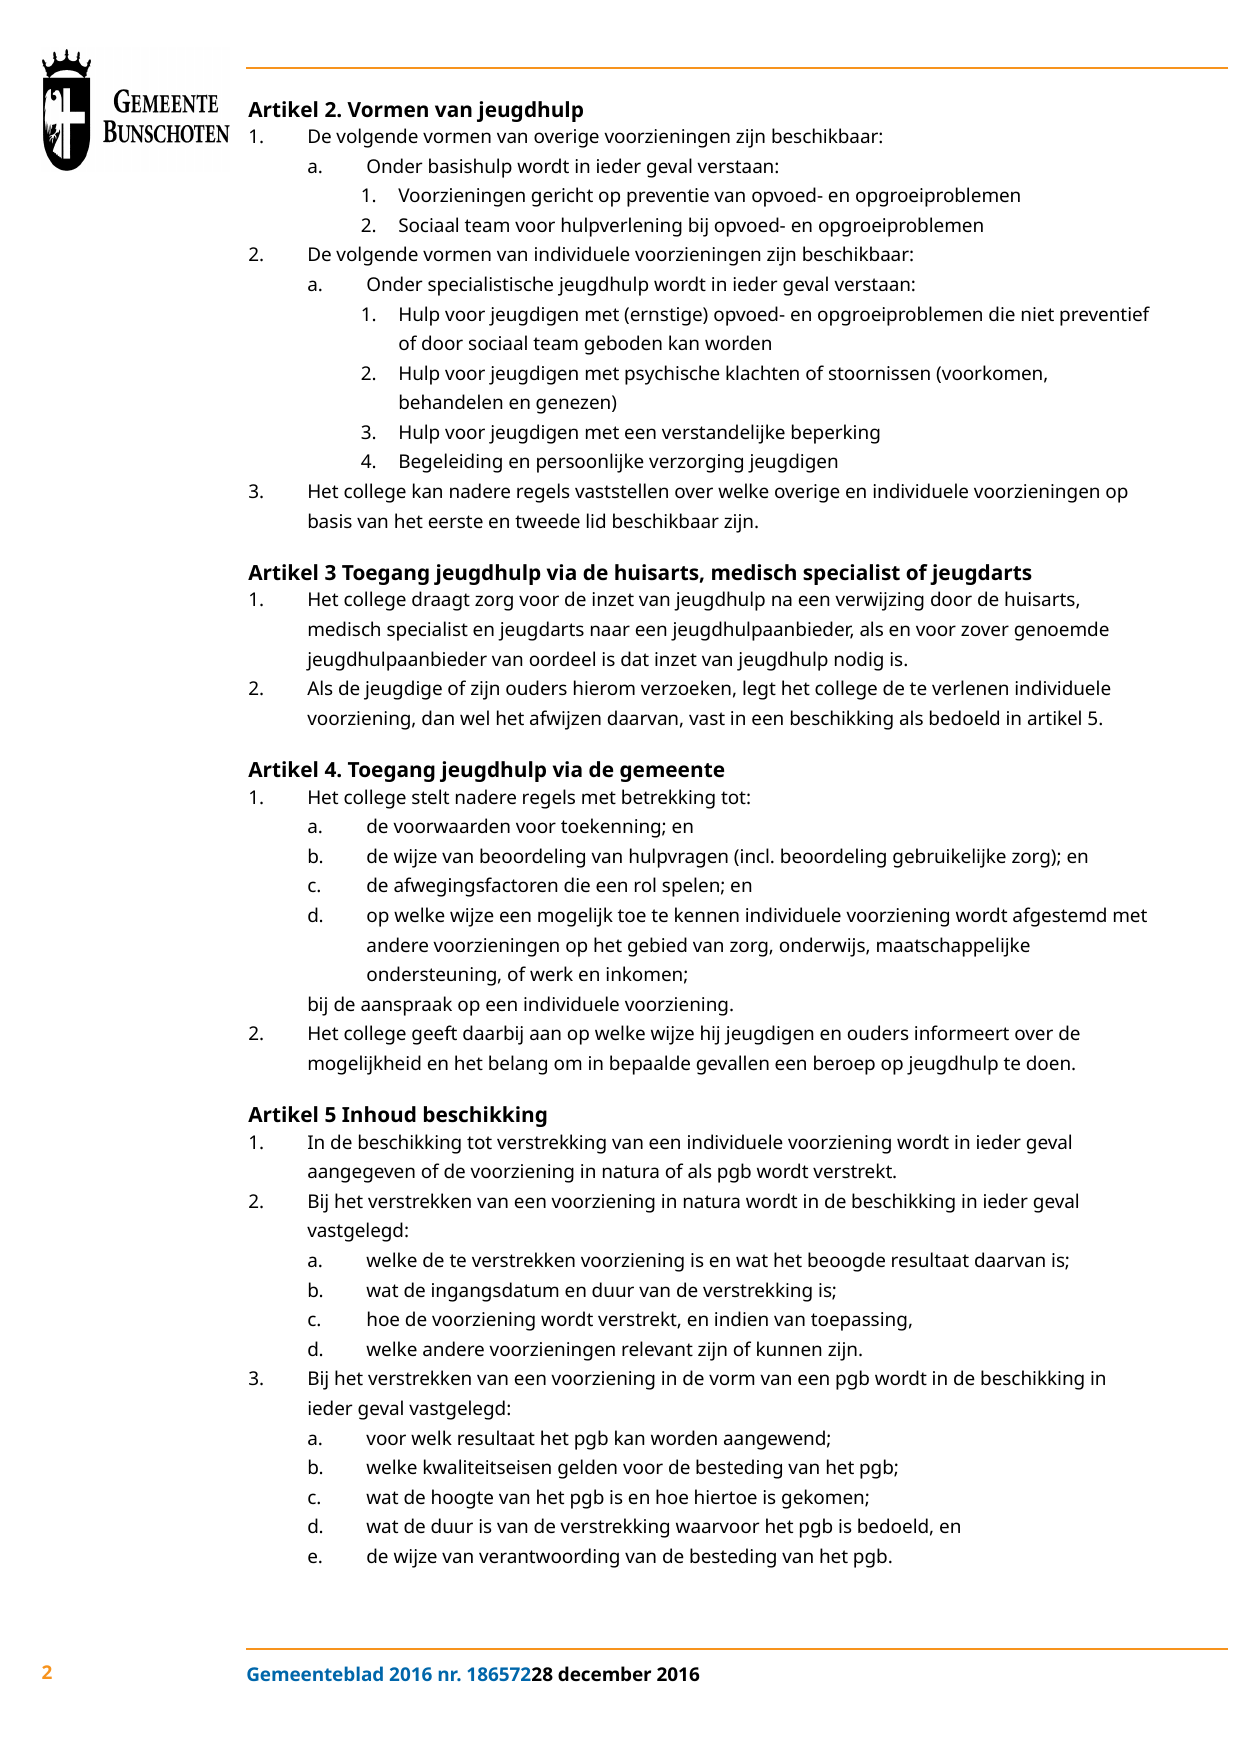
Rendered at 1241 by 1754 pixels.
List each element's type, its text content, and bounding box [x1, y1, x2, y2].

list Het college kan nadere regels vaststellen over welke overige en individuele voorzieningen op basis van het eerste en tweede lid beschikbaar zijn. [248, 478, 1152, 533]
list Bij het verstrekken van een voorziening in natura wordt in de beschikking in ieder geval vastgelegd: [248, 1188, 1152, 1243]
list op welke wijze een mogelijk toe te kennen individuele voorziening wordt afgestemd met andere voorzieningen op het gebied van zorg, onderwijs, maatschappelijke ondersteuning, of werk en inkomen; [307, 902, 1152, 987]
list Als de jeugdige of zijn ouders hierom verzoeken, legt het college de te verlenen individuele voorziening, dan wel het afwijzen daarvan, vast in een beschikking als bedoeld in artikel 5. [248, 675, 1152, 731]
list Het college draagt zorg voor de inzet van jeugdhulp na een verwijzing door de huisarts, medisch specialist en jeugdarts naar een jeugdhulpaanbieder, als en voor zover genoemde jeugdhulpaanbieder van oordeel is dat inzet van jeugdhulp nodig is. [248, 587, 1152, 672]
list Het college stelt nadere regels met betrekking tot: [248, 784, 1152, 809]
list de voorwaarden voor toekenning; en [307, 813, 1152, 839]
list In de beschikking tot verstrekking van een individuele voorziening wordt in ieder geval aangegeven of de voorziening in natura of als pgb wordt verstrekt. [248, 1129, 1152, 1184]
list wat de duur is van de verstrekking waarvoor het pgb is bedoeld, en [307, 1513, 1152, 1539]
list de wijze van beoordeling van hulpvragen (incl. beoordeling gebruikelijke zorg); en [307, 843, 1152, 869]
list voor welk resultaat het pgb kan worden aangewend; [307, 1425, 1152, 1451]
list Begeleiding en persoonlijke verzorging jeugdigen [361, 449, 1152, 474]
list welke andere voorzieningen relevant zijn of kunnen zijn. [307, 1336, 1152, 1362]
list de wijze van verantwoording van de besteding van het pgb. [307, 1543, 1152, 1569]
list Hulp voor jeugdigen met een verstandelijke beperking [361, 419, 1152, 445]
list wat de ingangsdatum en duur van de verstrekking is; [307, 1277, 1152, 1303]
list Bij het verstrekken van een voorziening in de vorm van een pgb wordt in de beschikking in ieder geval vastgelegd: [248, 1366, 1152, 1421]
text Artikel 4. Toegang jeugdhulp via de gemeente [248, 755, 1152, 784]
list Hulp voor jeugdigen met (ernstige) opvoed- en opgroeiproblemen die niet preventief of door sociaal team geboden kan worden [361, 301, 1152, 356]
text Artikel 2. Vormen van jeugdhulp [248, 95, 1152, 123]
list welke de te verstrekken voorziening is en wat het beoogde resultaat daarvan is; [307, 1247, 1152, 1273]
list welke kwaliteitseisen gelden voor de besteding van het pgb; [307, 1454, 1152, 1480]
list Het college geeft daarbij aan op welke wijze hij jeugdigen en ouders informeert over de mogelijkheid en het belang om in bepaalde gevallen een beroep op jeugdhulp te doen. [248, 1021, 1152, 1076]
list Voorzieningen gericht op preventie van opvoed- en opgroeiproblemen [361, 182, 1152, 208]
list hoe de voorziening wordt verstrekt, en indien van toepassing, [307, 1306, 1152, 1332]
list De volgende vormen van individuele voorzieningen zijn beschikbaar: [248, 242, 1152, 267]
text Artikel 5 Inhoud beschikking [248, 1101, 1152, 1129]
text Artikel 3 Toegang jeugdhulp via de huisarts, medisch specialist of jeugdarts [248, 558, 1152, 587]
list wat de hoogte van het pgb is en hoe hiertoe is gekomen; [307, 1484, 1152, 1510]
picture [41, 47, 231, 172]
list Onder specialistische jeugdhulp wordt in ieder geval verstaan: [307, 271, 1152, 297]
list Hulp voor jeugdigen met psychische klachten of stoornissen (voorkomen, behandelen en genezen) [361, 360, 1152, 415]
list Sociaal team voor hulpverlening bij opvoed- en opgroeiproblemen [361, 212, 1152, 238]
list Onder basishulp wordt in ieder geval verstaan: [307, 153, 1152, 178]
list De volgende vormen van overige voorzieningen zijn beschikbaar: [248, 123, 1152, 149]
list bij de aanspraak op een individuele voorziening. [248, 991, 1152, 1017]
list de afwegingsfactoren die een rol spelen; en [307, 873, 1152, 898]
